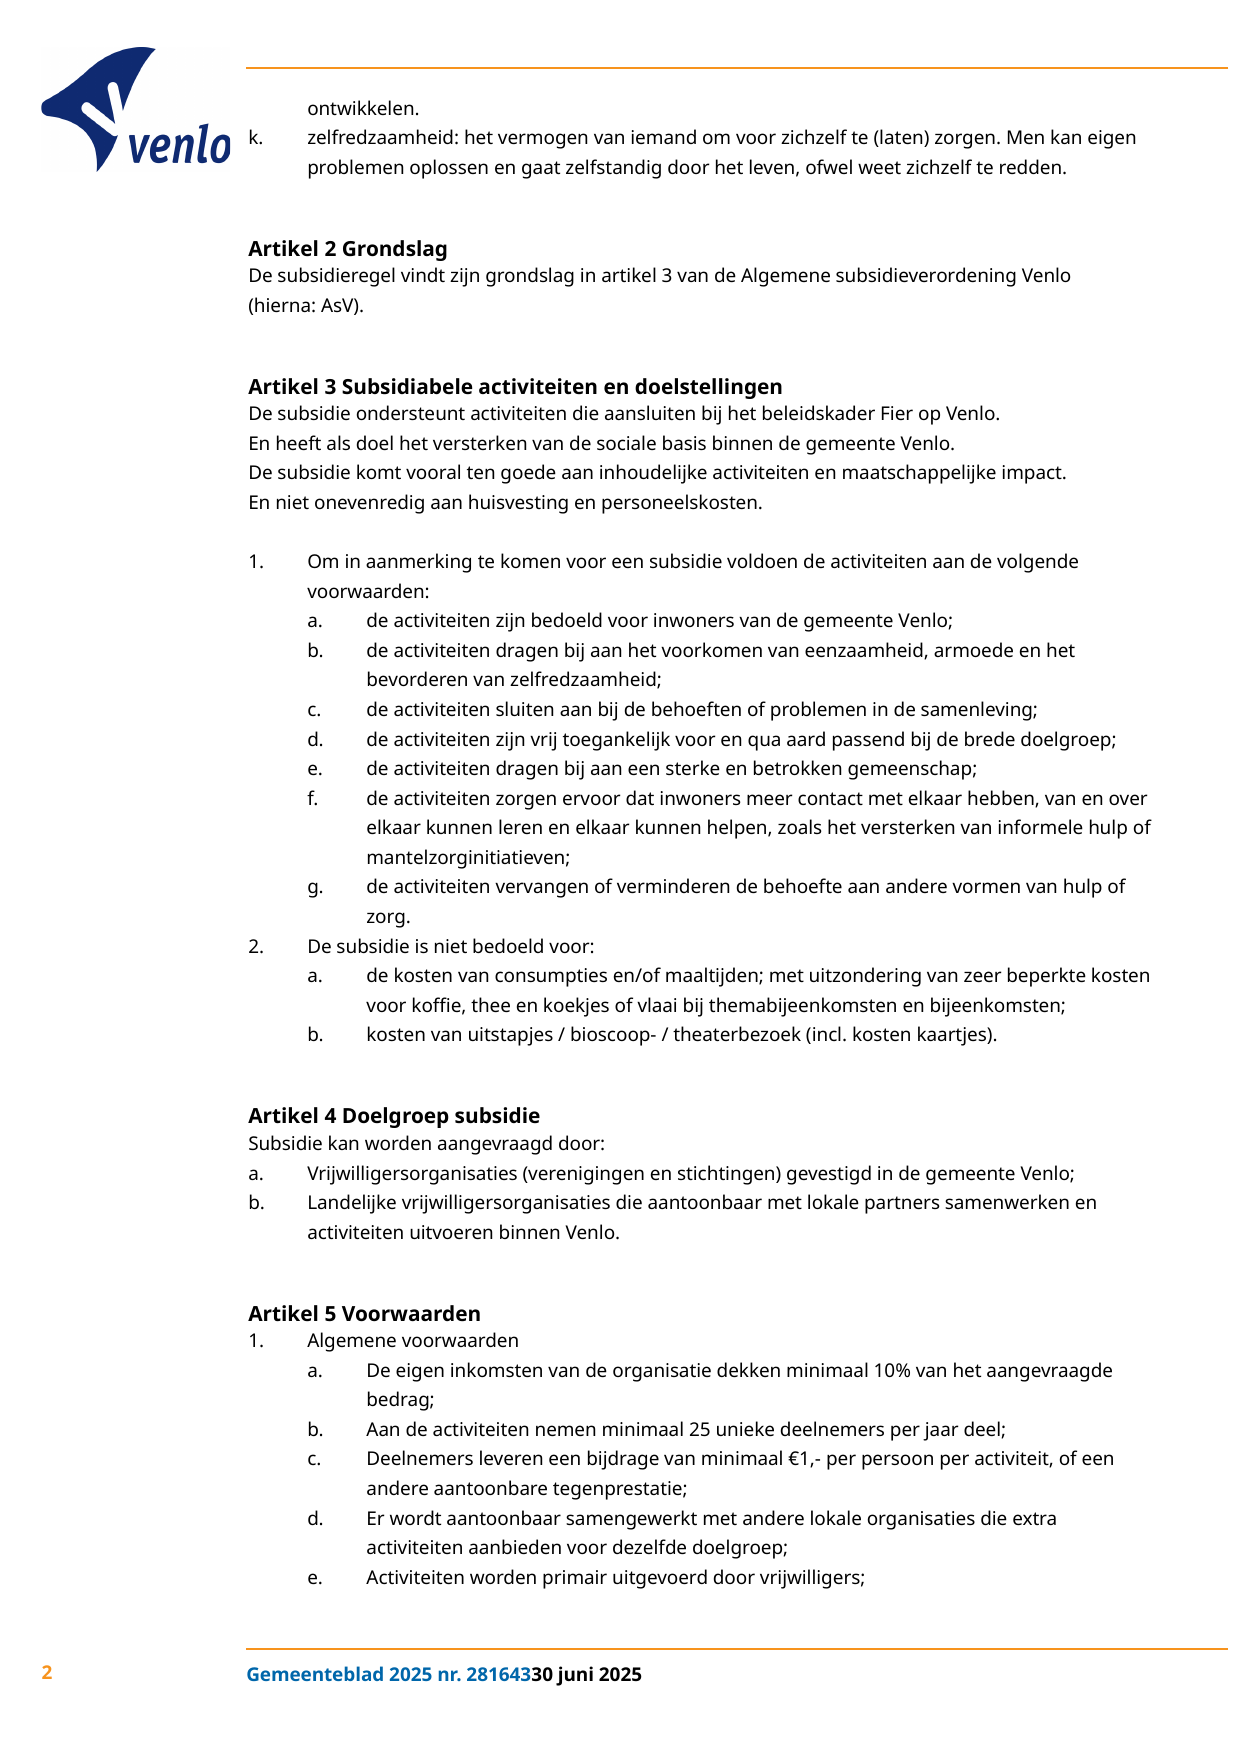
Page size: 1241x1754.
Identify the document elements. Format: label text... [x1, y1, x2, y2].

list de activiteiten zijn bedoeld voor inwoners van de gemeente Venlo; [307, 607, 1152, 633]
list de activiteiten dragen bij aan een sterke en betrokken gemeenschap; [307, 755, 1152, 781]
text De subsidieregel vindt zijn grondslag in artikel 3 van de Algemene subsidieverordening Venlo [248, 262, 1152, 288]
list Vrijwilligersorganisaties (verenigingen en stichtingen) gevestigd in de gemeente Venlo; [248, 1160, 1152, 1185]
list Algemene voorwaarden [248, 1327, 1152, 1353]
list de activiteiten zijn vrij toegankelijk voor en qua aard passend bij de brede doelgroep; [307, 726, 1152, 752]
text Subsidie kan worden aangevraagd door: [248, 1130, 1152, 1156]
list de kosten van consumpties en/of maaltijden; met uitzondering van zeer beperkte kosten voor koffie, thee en koekjes of vlaai bij themabijeenkomsten en bijeenkomsten; [307, 962, 1152, 1018]
text Artikel 3 Subsidiabele activiteiten en doelstellingen [248, 372, 1152, 400]
list de activiteiten vervangen of verminderen de behoefte aan andere vormen van hulp of zorg. [307, 874, 1152, 929]
text De subsidie ondersteunt activiteiten die aansluiten bij het beleidskader Fier op Venlo. [248, 400, 1152, 426]
list Landelijke vrijwilligersorganisaties die aantoonbaar met lokale partners samenwerken en activiteiten uitvoeren binnen Venlo. [248, 1189, 1152, 1244]
text (hierna: AsV). [248, 292, 1152, 318]
picture [41, 47, 231, 172]
list De eigen inkomsten van de organisatie dekken minimaal 10% van het aangevraagde bedrag; [307, 1357, 1152, 1412]
text Artikel 2 Grondslag [248, 234, 1152, 262]
list Activiteiten worden primair uitgevoerd door vrijwilligers; [307, 1564, 1152, 1590]
list De subsidie is niet bedoeld voor: [248, 933, 1152, 959]
list ontwikkelen. [248, 95, 1152, 121]
list de activiteiten dragen bij aan het voorkomen van eenzaamheid, armoede en het bevorderen van zelfredzaamheid; [307, 637, 1152, 692]
text En niet onevenredig aan huisvesting en personeelskosten. [248, 489, 1152, 515]
list de activiteiten zorgen ervoor dat inwoners meer contact met elkaar hebben, van en over elkaar kunnen leren en elkaar kunnen helpen, zoals het versterken van informele hulp of mantelzorginitiatieven; [307, 785, 1152, 870]
list kosten van uitstapjes / bioscoop- / theaterbezoek (incl. kosten kaartjes). [307, 1022, 1152, 1047]
list zelfredzaamheid: het vermogen van iemand om voor zichzelf te (laten) zorgen. Men kan eigen problemen oplossen en gaat zelfstandig door het leven, ofwel weet zichzelf te redden. [248, 124, 1152, 180]
list Er wordt aantoonbaar samengewerkt met andere lokale organisaties die extra activiteiten aanbieden voor dezelfde doelgroep; [307, 1505, 1152, 1560]
list de activiteiten sluiten aan bij de behoeften of problemen in de samenleving; [307, 696, 1152, 722]
text Artikel 4 Doelgroep subsidie [248, 1102, 1152, 1130]
text De subsidie komt vooral ten goede aan inhoudelijke activiteiten en maatschappelijke impact. [248, 459, 1152, 485]
text Artikel 5 Voorwaarden [248, 1299, 1152, 1327]
text En heeft als doel het versterken van de sociale basis binnen de gemeente Venlo. [248, 430, 1152, 456]
list Deelnemers leveren een bijdrage van minimaal €1,- per persoon per activiteit, of een andere aantoonbare tegenprestatie; [307, 1446, 1152, 1501]
list Aan de activiteiten nemen minimaal 25 unieke deelnemers per jaar deel; [307, 1416, 1152, 1442]
list Om in aanmerking te komen voor een subsidie voldoen de activiteiten aan de volgende voorwaarden: [248, 548, 1152, 604]
